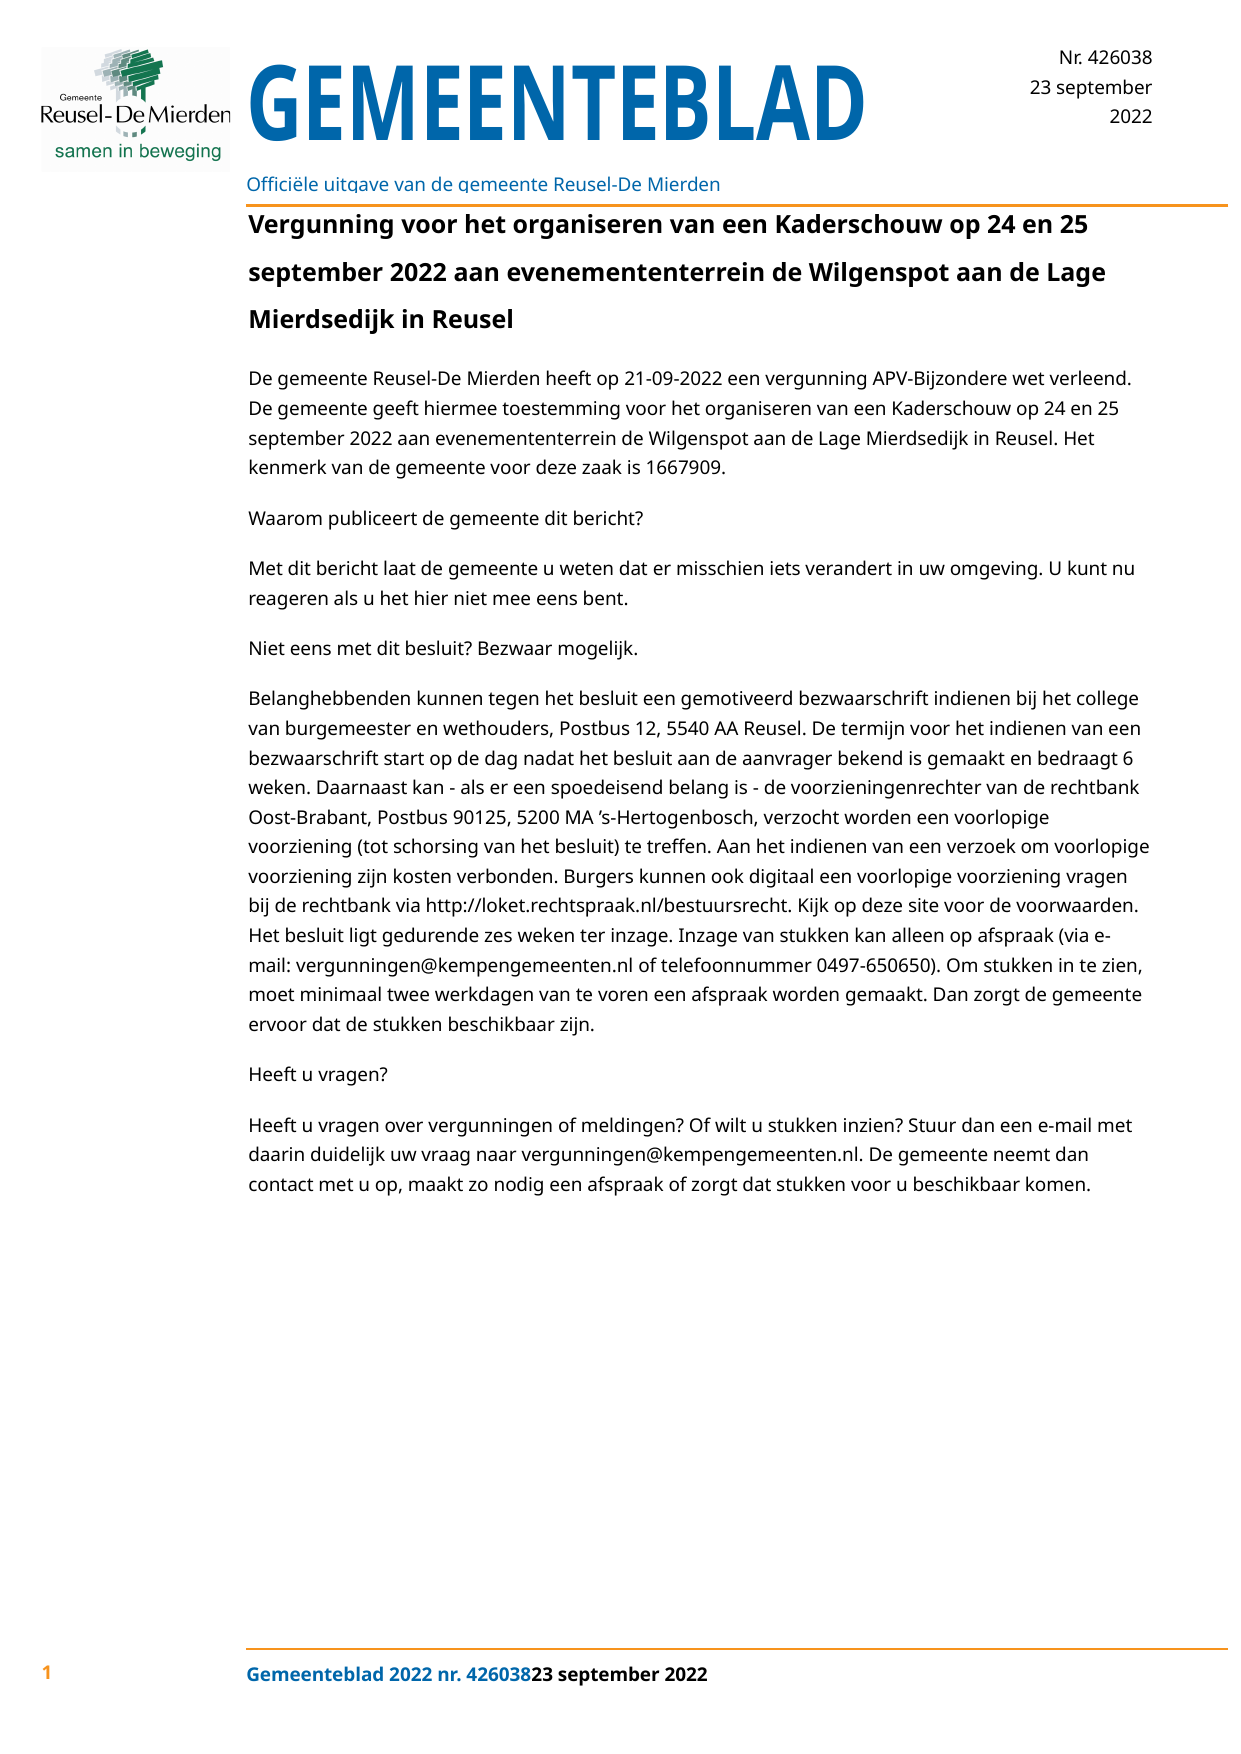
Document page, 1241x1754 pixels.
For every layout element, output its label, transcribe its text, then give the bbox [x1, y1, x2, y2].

text Heeft u vragen over vergunningen of meldingen? Of wilt u stukken inzien? Stuur dan een e-mail met daarin duidelijk uw vraag naar vergunningen@kempengemeenten.nl. De gemeente neemt dan contact met u op, maakt zo nodig een afspraak of zorgt dat stukken voor u beschikbaar komen. [248, 1112, 1152, 1197]
text Belanghebbenden kunnen tegen het besluit een gemotiveerd bezwaarschrift indienen bij het college van burgemeester en wethouders, Postbus 12, 5540 AA Reusel. De termijn voor het indienen van een bezwaarschrift start op de dag nadat het besluit aan de aanvrager bekend is gemaakt en bedraagt 6 weken. Daarnaast kan - als er een spoedeisend belang is - de voorzieningenrechter van de rechtbank Oost-Brabant, Postbus 90125, 5200 MA ’s-Hertogenbosch, verzocht worden een voorlopige voorziening (tot schorsing van het besluit) te treffen. Aan het indienen van een verzoek om voorlopige voorziening zijn kosten verbonden. Burgers kunnen ook digitaal een voorlopige voorziening vragen bij de rechtbank via http://loket.rechtspraak.nl/bestuursrecht. Kijk op deze site voor de voorwaarden. Het besluit ligt gedurende zes weken ter inzage. Inzage van stukken kan alleen op afspraak (via e-mail: vergunningen@kempengemeenten.nl of telefoonnummer 0497-650650). Om stukken in te zien, moet minimaal twee werkdagen van te voren een afspraak worden gemaakt. Dan zorgt de gemeente ervoor dat de stukken beschikbaar zijn. [248, 686, 1152, 1037]
text Heeft u vragen? [248, 1061, 1152, 1087]
text De gemeente Reusel-De Mierden heeft op 21-09-2022 een vergunning APV-Bijzondere wet verleend. De gemeente geeft hiermee toestemming voor het organiseren van een Kaderschouw op 24 en 25 september 2022 aan evenemententerrein de Wilgenspot aan de Lage Mierdsedijk in Reusel. Het kenmerk van de gemeente voor deze zaak is 1667909. [248, 366, 1152, 480]
text Waarom publiceert de gemeente dit bericht? [248, 505, 1152, 530]
text Niet eens met dit besluit? Bezwaar mogelijk. [248, 635, 1152, 661]
text Vergunning voor het organiseren van een Kaderschouw op 24 en 25 september 2022 aan evenemententerrein de Wilgenspot aan de Lage Mierdsedijk in Reusel [248, 207, 1152, 336]
picture [41, 47, 231, 172]
text Met dit bericht laat de gemeente u weten dat er misschien iets verandert in uw omgeving. U kunt nu reageren als u het hier niet mee eens bent. [248, 555, 1152, 610]
